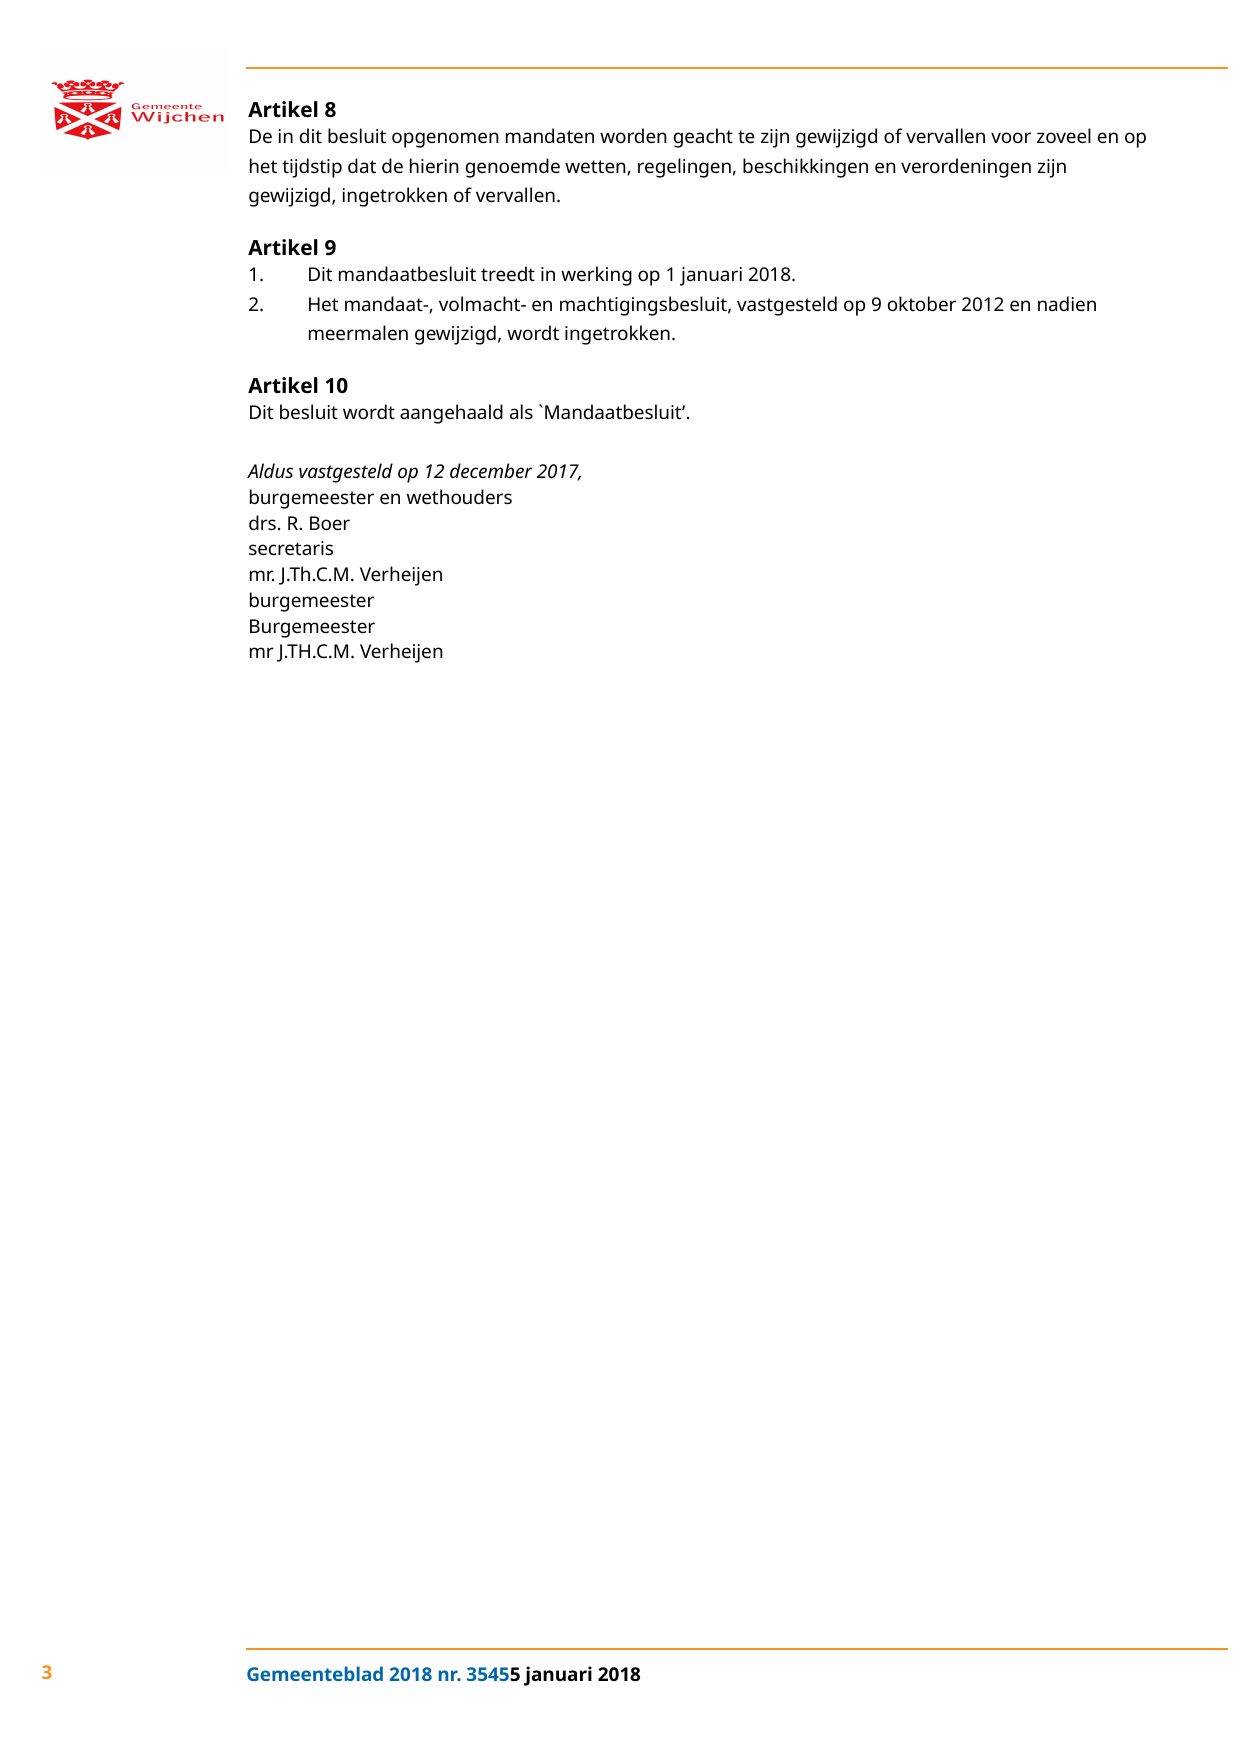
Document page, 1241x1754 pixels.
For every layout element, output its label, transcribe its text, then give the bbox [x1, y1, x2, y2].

list Dit mandaatbesluit treedt in werking op 1 januari 2018. [248, 261, 1152, 287]
text drs. R. Boer [248, 510, 1152, 536]
text secretaris [248, 536, 1152, 561]
text burgemeester en wethouders [248, 484, 1152, 510]
text mr J.TH.C.M. Verheijen [248, 638, 1152, 664]
picture [41, 47, 231, 172]
list Het mandaat-, volmacht- en machtigingsbesluit, vastgesteld op 9 oktober 2012 en nadien meermalen gewijzigd, wordt ingetrokken. [248, 291, 1152, 346]
text De in dit besluit opgenomen mandaten worden geacht te zijn gewijzigd of vervallen voor zoveel en op het tijdstip dat de hierin genoemde wetten, regelingen, beschikkingen en verordeningen zijn gewijzigd, ingetrokken of vervallen. [248, 123, 1152, 208]
text Aldus vastgesteld op 12 december 2017, [248, 458, 1152, 484]
text mr. J.Th.C.M. Verheijen [248, 561, 1152, 587]
text Artikel 8 [248, 95, 1152, 123]
text Burgemeester [248, 613, 1152, 638]
text Dit besluit wordt aangehaald als `Mandaatbesluit’. [248, 399, 1152, 425]
text Artikel 10 [248, 371, 1152, 399]
text Artikel 9 [248, 233, 1152, 261]
text burgemeester [248, 587, 1152, 613]
